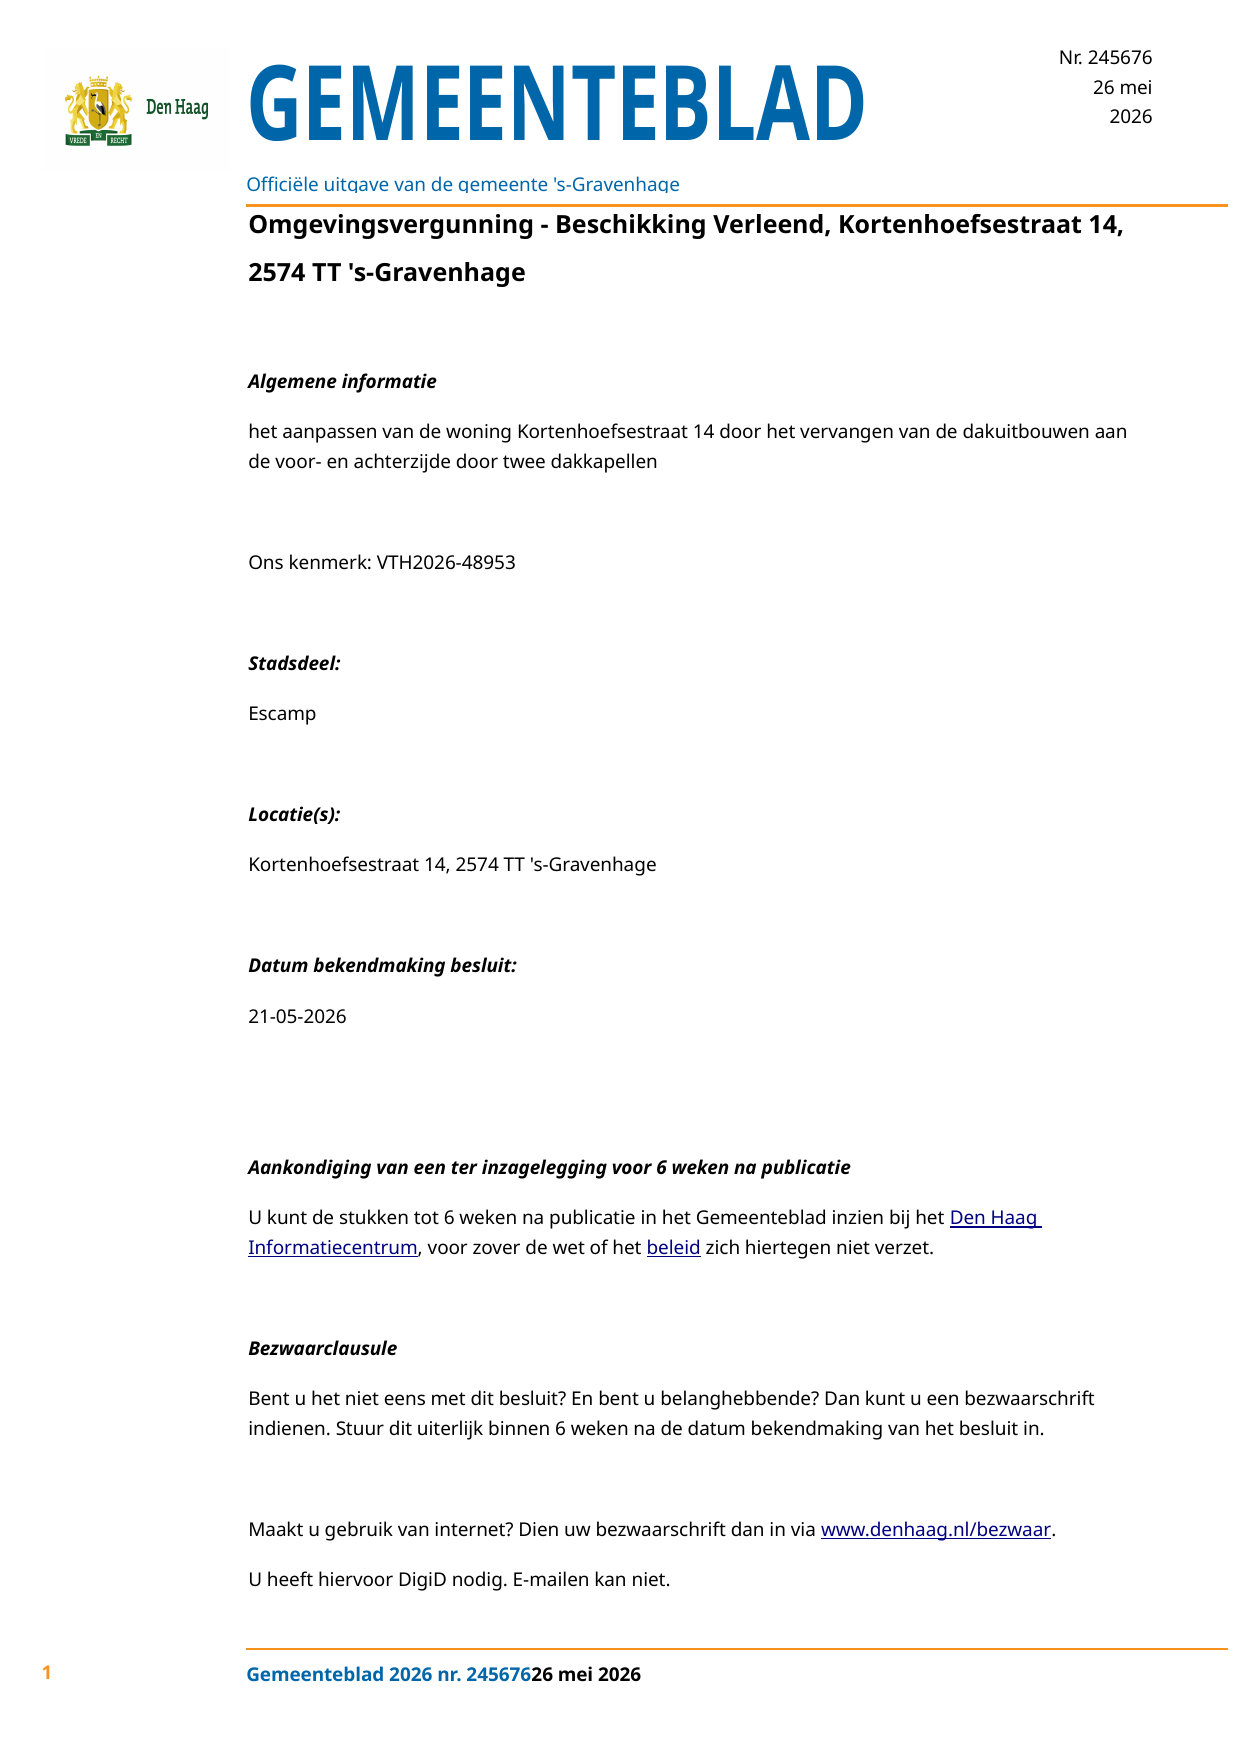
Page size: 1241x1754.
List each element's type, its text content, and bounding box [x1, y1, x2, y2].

text U heeft hiervoor DigiD nodig. E-mailen kan niet. [248, 1566, 1152, 1592]
text het aanpassen van de woning Kortenhoefsestraat 14 door het vervangen van de dakuitbouwen aan de voor- en achterzijde door twee dakkapellen [248, 419, 1152, 474]
text U kunt de stukken tot 6 weken na publicatie in het Gemeenteblad inzien bij het Den Haag Informatiecentrum, voor zover de wet of het beleid zich hiertegen niet verzet. [248, 1204, 1152, 1260]
text 21-05-2026 [248, 1003, 1152, 1029]
text Aankondiging van een ter inzagelegging voor 6 weken na publicatie [248, 1154, 1152, 1180]
text Omgevingsvergunning - Beschikking Verleend, Kortenhoefsestraat 14, 2574 TT 's-Gravenhage [248, 207, 1152, 288]
text Datum bekendmaking besluit: [248, 952, 1152, 978]
text Bezwaarclausule [248, 1335, 1152, 1361]
picture [41, 47, 231, 172]
text Escamp [248, 700, 1152, 726]
text Maakt u gebruik van internet? Dien uw bezwaarschrift dan in via www.denhaag.nl/bezwaar. [248, 1516, 1152, 1542]
text Kortenhoefsestraat 14, 2574 TT 's-Gravenhage [248, 852, 1152, 877]
text Bent u het niet eens met dit besluit? En bent u belanghebbende? Dan kunt u een bezwaarschrift indienen. Stuur dit uiterlijk binnen 6 weken na de datum bekendmaking van het besluit in. [248, 1385, 1152, 1441]
text Stadsdeel: [248, 650, 1152, 676]
text Algemene informatie [248, 368, 1152, 394]
text Locatie(s): [248, 801, 1152, 827]
text Ons kenmerk: VTH2026-48953 [248, 549, 1152, 575]
